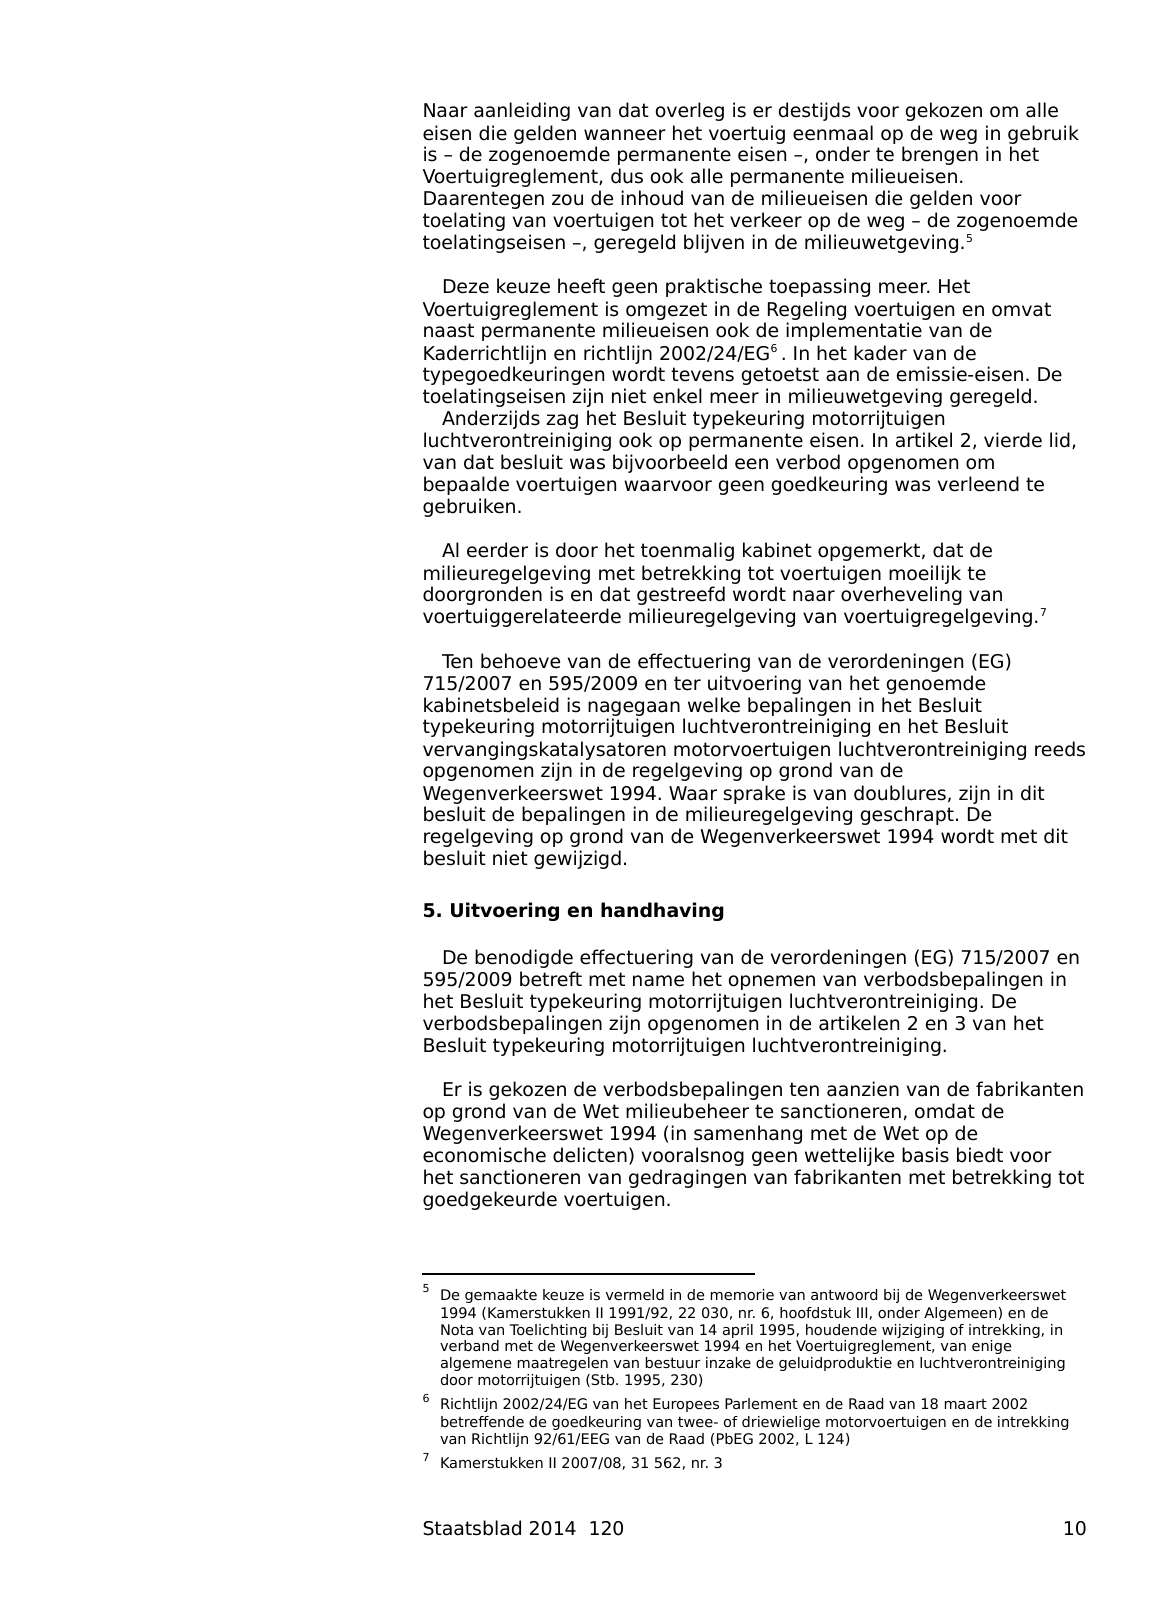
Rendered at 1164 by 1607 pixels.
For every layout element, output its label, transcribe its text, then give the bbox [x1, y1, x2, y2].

text Ten behoeve van de effectuering van de verordeningen (EG) 715/2007 en 595/2009 en ter uitvoering van het genoemde kabinetsbeleid is nagegaan welke bepalingen in het Besluit typekeuring motorrijtuigen luchtverontreiniging en het Besluit vervangingskatalysatoren motorvoertuigen luchtverontreiniging reeds opgenomen zijn in de regelgeving op grond van de Wegenverkeerswet 1994. Waar sprake is van doublures, zijn in dit besluit de bepalingen in de milieuregelgeving geschrapt. De regelgeving op grond van de Wegenverkeerswet 1994 wordt met dit besluit niet gewijzigd. [422, 651, 1087, 870]
text Kamerstukken II 2007/08, 31 562, nr. 3 [422, 1451, 1087, 1473]
text Al eerder is door het toenmalig kabinet opgemerkt, dat de milieuregelgeving met betrekking tot voertuigen moeilijk te doorgronden is en dat gestreefd wordt naar overheveling van voertuiggerelateerde milieuregelgeving van voertuigregelgeving. [422, 540, 1087, 628]
text De benodigde effectuering van de verordeningen (EG) 715/2007 en 595/2009 betreft met name het opnemen van verbodsbepalingen in het Besluit typekeuring motorrijtuigen luchtverontreiniging. De verbodsbepalingen zijn opgenomen in de artikelen 2 en 3 van het Besluit typekeuring motorrijtuigen luchtverontreiniging. [422, 947, 1087, 1057]
text Deze keuze heeft geen praktische toepassing meer. Het Voertuigreglement is omgezet in de Regeling voertuigen en omvat naast permanente milieueisen ook de implementatie van de Kaderrichtlijn en richtlijn 2002/24/EG. In het kader van de typegoedkeuringen wordt tevens getoetst aan de emissie-eisen. De toelatingseisen zijn niet enkel meer in milieuwetgeving geregeld. [422, 276, 1087, 408]
text Anderzijds zag het Besluit typekeuring motorrijtuigen luchtverontreiniging ook op permanente eisen. In artikel 2, vierde lid, van dat besluit was bijvoorbeeld een verbod opgenomen om bepaalde voertuigen waarvoor geen goedkeuring was verleend te gebruiken. [422, 408, 1087, 518]
text Er is gekozen de verbodsbepalingen ten aanzien van de fabrikanten op grond van de Wet milieubeheer te sanctioneren, omdat de Wegenverkeerswet 1994 (in samenhang met de Wet op de economische delicten) vooralsnog geen wettelijke basis biedt voor het sanctioneren van gedragingen van fabrikanten met betrekking tot goedgekeurde voertuigen. [422, 1079, 1087, 1211]
text De gemaakte keuze is vermeld in de memorie van antwoord bij de Wegenverkeerswet 1994 (Kamerstukken II 1991/92, 22 030, nr. 6, hoofdstuk III, onder Algemeen) en de Nota van Toelichting bij Besluit van 14 april 1995, houdende wijziging of intrekking, in verband met de Wegenverkeerswet 1994 en het Voertuigreglement, van enige algemene maatregelen van bestuur inzake de geluidproduktie en luchtverontreiniging door motorrijtuigen (Stb. 1995, 230) [422, 1283, 1087, 1389]
subtitle 5. Uitvoering en handhaving [422, 900, 1087, 922]
text Richtlijn 2002/24/EG van het Europees Parlement en de Raad van 18 maart 2002 betreffende de goedkeuring van twee- of driewielige motorvoertuigen en de intrekking van Richtlijn 92/61/EEG van de Raad (PbEG 2002, L 124) [422, 1392, 1087, 1448]
text Naar aanleiding van dat overleg is er destijds voor gekozen om alle eisen die gelden wanneer het voertuig eenmaal op de weg in gebruik is – de zogenoemde permanente eisen –, onder te brengen in het Voertuigreglement, dus ook alle permanente milieueisen. Daarentegen zou de inhoud van de milieueisen die gelden voor toelating van voertuigen tot het verkeer op de weg – de zogenoemde toelatingseisen –, geregeld blijven in de milieuwetgeving. [422, 100, 1087, 254]
